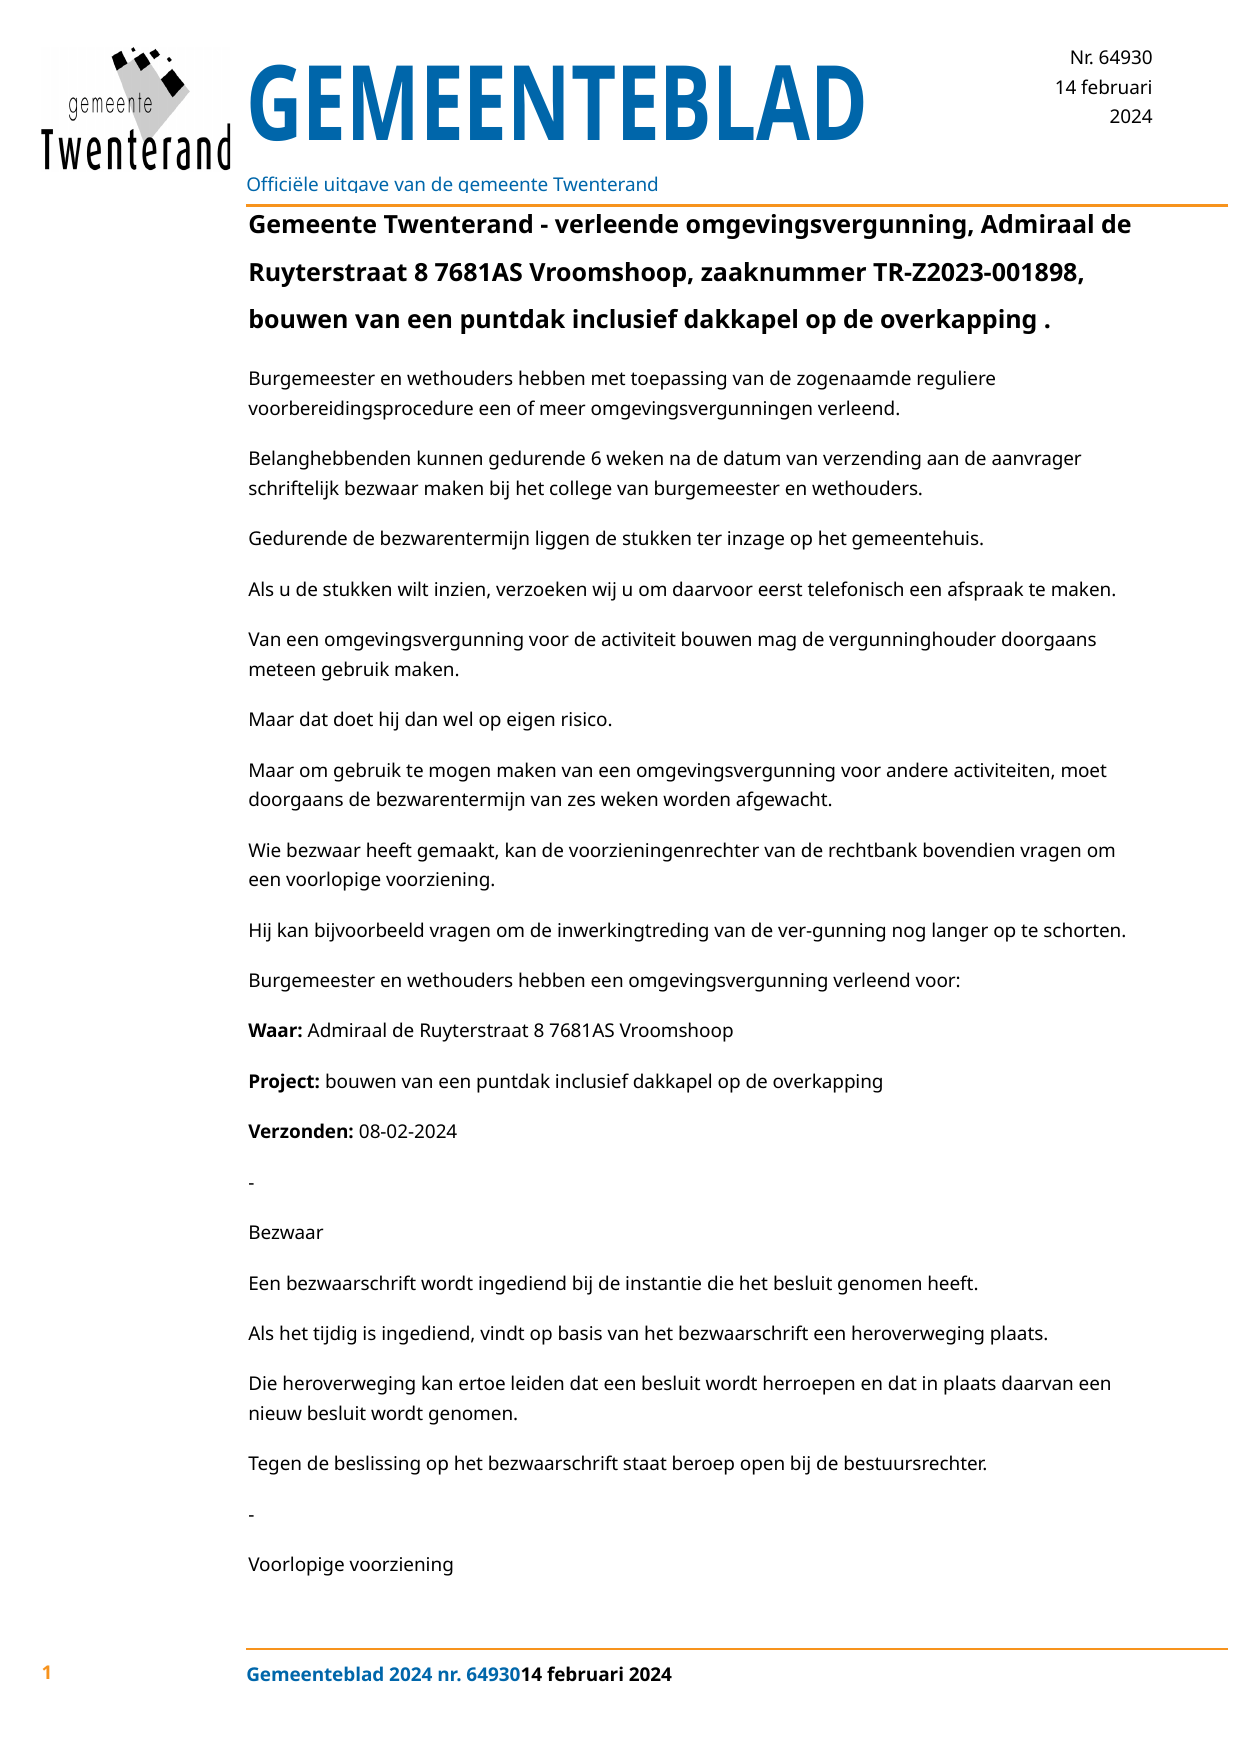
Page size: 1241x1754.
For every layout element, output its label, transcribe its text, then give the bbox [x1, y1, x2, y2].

text Belanghebbenden kunnen gedurende 6 weken na de datum van verzending aan de aanvrager schriftelijk bezwaar maken bij het college van burgemeester en wethouders. [248, 446, 1152, 501]
text Wie bezwaar heeft gemaakt, kan de voorzieningenrechter van de rechtbank bovendien vragen om een voorlopige voorziening. [248, 837, 1152, 892]
text Gedurende de bezwarentermijn liggen de stukken ter inzage op het gemeentehuis. [248, 526, 1152, 551]
text Tegen de beslissing op het bezwaarschrift staat beroep open bij de bestuursrechter. [248, 1451, 1152, 1476]
text - [248, 1501, 1152, 1527]
text - [248, 1169, 1152, 1194]
text Project: bouwen van een puntdak inclusief dakkapel op de overkapping [248, 1068, 1152, 1094]
text Een bezwaarschrift wordt ingediend bij de instantie die het besluit genomen heeft. [248, 1270, 1152, 1295]
text Maar dat doet hij dan wel op eigen risico. [248, 706, 1152, 732]
text Hij kan bijvoorbeeld vragen om de inwerkingtreding van de ver-gunning nog langer op te schorten. [248, 917, 1152, 942]
text Bezwaar [248, 1219, 1152, 1245]
text Voorlopige voorziening [248, 1551, 1152, 1577]
text Als u de stukken wilt inzien, verzoeken wij u om daarvoor eerst telefonisch een afspraak te maken. [248, 576, 1152, 602]
text Burgemeester en wethouders hebben met toepassing van de zogenaamde reguliere voorbereidingsprocedure een of meer omgevingsvergunningen verleend. [248, 366, 1152, 421]
text Gemeente Twenterand - verleende omgevingsvergunning, Admiraal de Ruyterstraat 8 7681AS Vroomshoop, zaaknummer TR-Z2023-001898, bouwen van een puntdak inclusief dakkapel op de overkapping . [248, 207, 1152, 336]
text Als het tijdig is ingediend, vindt op basis van het bezwaarschrift een heroverweging plaats. [248, 1320, 1152, 1346]
picture [41, 47, 231, 172]
text Maar om gebruik te mogen maken van een omgevingsvergunning voor andere activiteiten, moet doorgaans de bezwarentermijn van zes weken worden afgewacht. [248, 757, 1152, 812]
text Verzonden: 08-02-2024 [248, 1118, 1152, 1144]
text Waar: Admiraal de Ruyterstraat 8 7681AS Vroomshoop [248, 1018, 1152, 1043]
text Die heroverweging kan ertoe leiden dat een besluit wordt herroepen en dat in plaats daarvan een nieuw besluit wordt genomen. [248, 1371, 1152, 1426]
text Burgemeester en wethouders hebben een omgevingsvergunning verleend voor: [248, 967, 1152, 993]
text Van een omgevingsvergunning voor de activiteit bouwen mag de vergunninghouder doorgaans meteen gebruik maken. [248, 626, 1152, 682]
